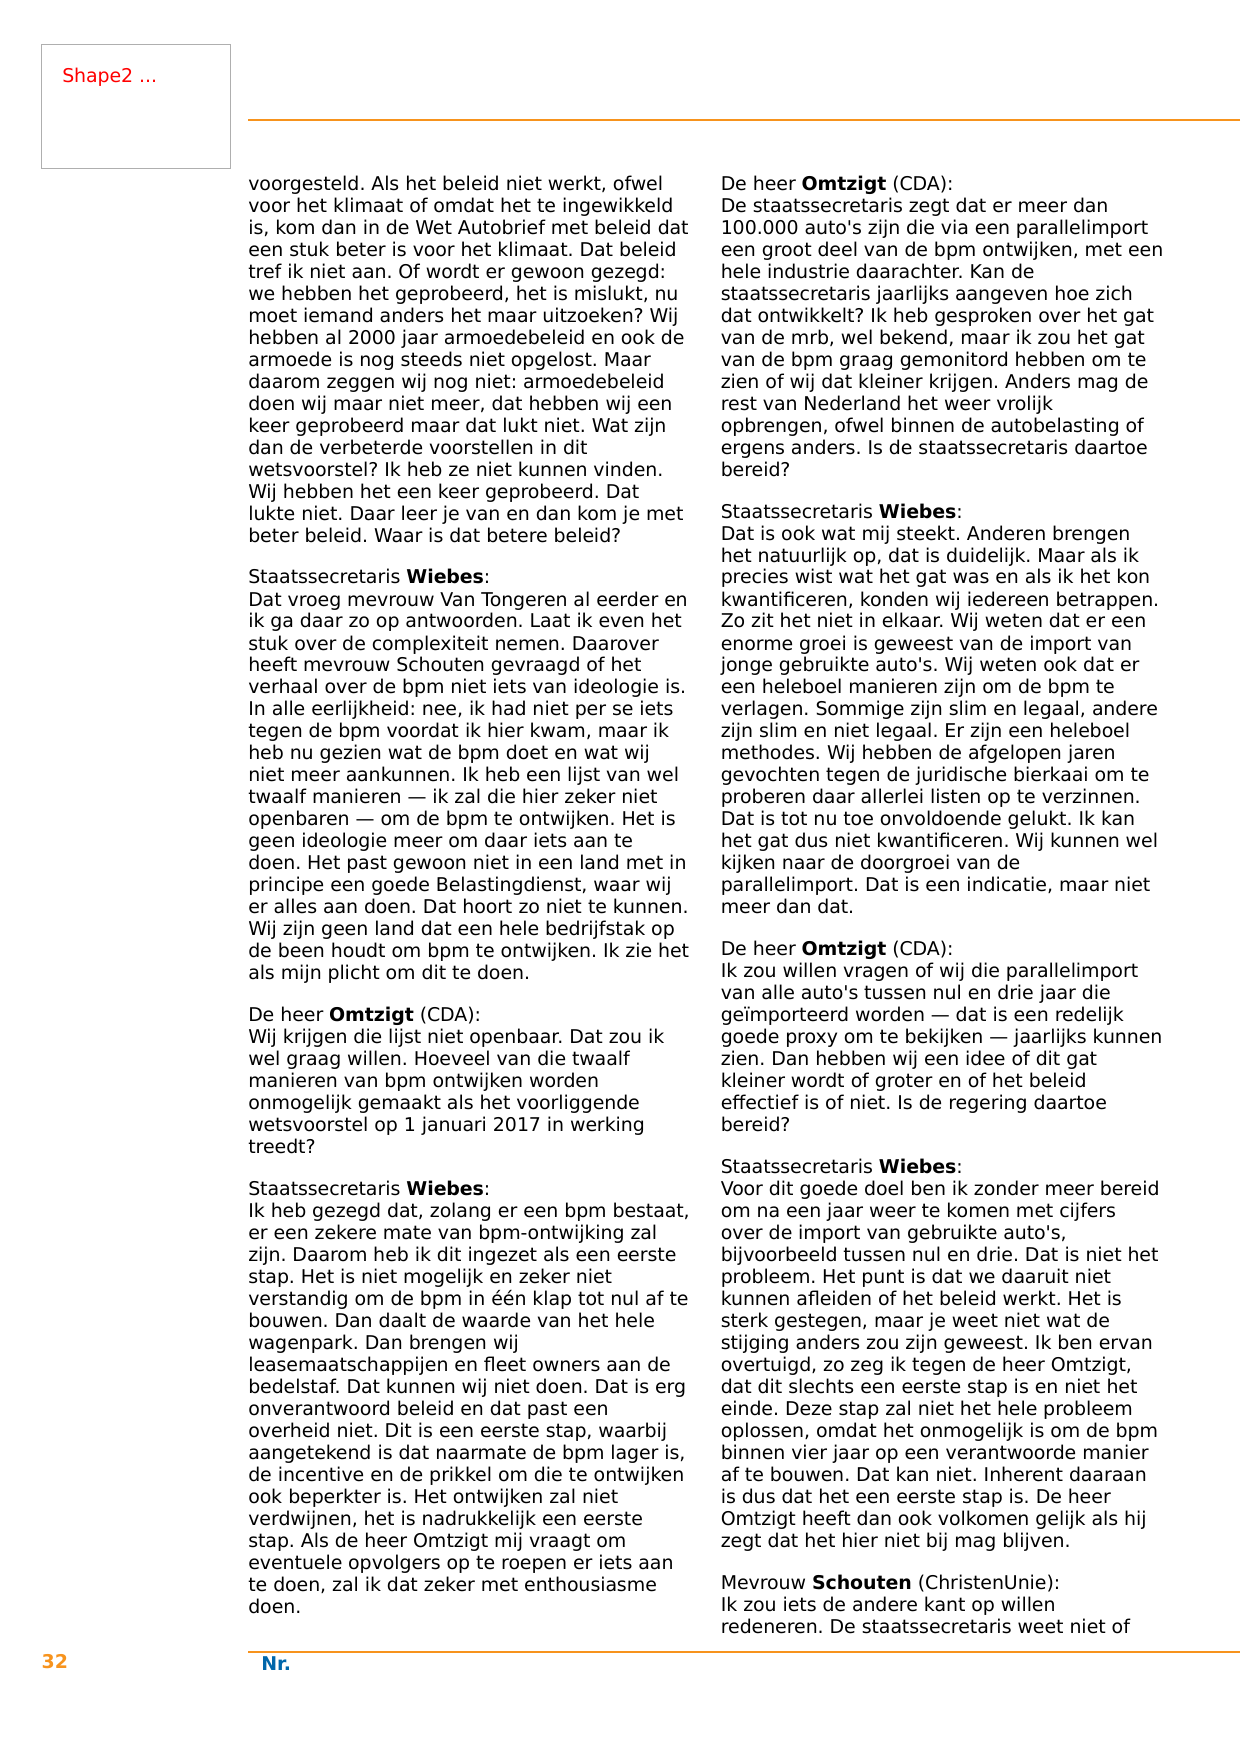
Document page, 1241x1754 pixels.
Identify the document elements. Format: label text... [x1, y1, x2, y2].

text Dat vroeg mevrouw Van Tongeren al eerder en ik ga daar zo op antwoorden. Laat ik even het stuk over de complexiteit nemen. Daarover heeft mevrouw Schouten gevraagd of het verhaal over de bpm niet iets van ideologie is. In alle eerlijkheid: nee, ik had niet per se iets tegen de bpm voordat ik hier kwam, maar ik heb nu gezien wat de bpm doet en wat wij niet meer aankunnen. Ik heb een lijst van wel twaalf manieren — ik zal die hier zeker niet openbaren — om de bpm te ontwijken. Het is geen ideologie meer om daar iets aan te doen. Het past gewoon niet in een land met in principe een goede Belastingdienst, waar wij er alles aan doen. Dat hoort zo niet te kunnen. Wij zijn geen land dat een hele bedrijfstak op de been houdt om bpm te ontwijken. Ik zie het als mijn plicht om dit te doen. [248, 588, 691, 984]
text Dat is ook wat mij steekt. Anderen brengen het natuurlijk op, dat is duidelijk. Maar als ik precies wist wat het gat was en als ik het kon kwantificeren, konden wij iedereen betrappen. Zo zit het niet in elkaar. Wij weten dat er een enorme groei is geweest van de import van jonge gebruikte auto's. Wij weten ook dat er een heleboel manieren zijn om de bpm te verlagen. Sommige zijn slim en legaal, andere zijn slim en niet legaal. Er zijn een heleboel methodes. Wij hebben de afgelopen jaren gevochten tegen de juridische bierkaai om te proberen daar allerlei listen op te verzinnen. Dat is tot nu toe onvoldoende gelukt. Ik kan het gat dus niet kwantificeren. Wij kunnen wel kijken naar de doorgroei van de parallelimport. Dat is een indicatie, maar niet meer dan dat. [721, 522, 1163, 918]
text De staatssecretaris zegt dat er meer dan 100.000 auto's zijn die via een parallelimport een groot deel van de bpm ontwijken, met een hele industrie daarachter. Kan de staatssecretaris jaarlijks aangeven hoe zich dat ontwikkelt? Ik heb gesproken over het gat van de mrb, wel bekend, maar ik zou het gat van de bpm graag gemonitord hebben om te zien of wij dat kleiner krijgen. Anders mag de rest van Nederland het weer vrolijk opbrengen, ofwel binnen de autobelasting of ergens anders. Is de staatssecretaris daartoe bereid? [721, 195, 1163, 481]
text Staatssecretaris Wiebes: [248, 1178, 691, 1200]
text Voor dit goede doel ben ik zonder meer bereid om na een jaar weer te komen met cijfers over de import van gebruikte auto's, bijvoorbeeld tussen nul en drie. Dat is niet het probleem. Het punt is dat we daaruit niet kunnen afleiden of het beleid werkt. Het is sterk gestegen, maar je weet niet wat de stijging anders zou zijn geweest. Ik ben ervan overtuigd, zo zeg ik tegen de heer Omtzigt, dat dit slechts een eerste stap is en niet het einde. Deze stap zal niet het hele probleem oplossen, omdat het onmogelijk is om de bpm binnen vier jaar op een verantwoorde manier af te bouwen. Dat kan niet. Inherent daaraan is dus dat het een eerste stap is. De heer Omtzigt heeft dan ook volkomen gelijk als hij zegt dat het hier niet bij mag blijven. [721, 1178, 1163, 1552]
text voorgesteld. Als het beleid niet werkt, ofwel voor het klimaat of omdat het te ingewikkeld is, kom dan in de Wet Autobrief met beleid dat een stuk beter is voor het klimaat. Dat beleid tref ik niet aan. Of wordt er gewoon gezegd: we hebben het geprobeerd, het is mislukt, nu moet iemand anders het maar uitzoeken? Wij hebben al 2000 jaar armoedebeleid en ook de armoede is nog steeds niet opgelost. Maar daarom zeggen wij nog niet: armoedebeleid doen wij maar niet meer, dat hebben wij een keer geprobeerd maar dat lukt niet. Wat zijn dan de verbeterde voorstellen in dit wetsvoorstel? Ik heb ze niet kunnen vinden. Wij hebben het een keer geprobeerd. Dat lukte niet. Daar leer je van en dan kom je met beter beleid. Waar is dat betere beleid? [248, 173, 691, 546]
text De heer Omtzigt (CDA): [721, 938, 1163, 960]
text Staatssecretaris Wiebes: [248, 566, 691, 588]
text De heer Omtzigt (CDA): [248, 1004, 691, 1026]
text Ik zou willen vragen of wij die parallelimport van alle auto's tussen nul en drie jaar die geïmporteerd worden — dat is een redelijk goede proxy om te bekijken — jaarlijks kunnen zien. Dan hebben wij een idee of dit gat kleiner wordt of groter en of het beleid effectief is of niet. Is de regering daartoe bereid? [721, 960, 1163, 1136]
text Staatssecretaris Wiebes: [721, 501, 1163, 522]
text Ik zou iets de andere kant op willen redeneren. De staatssecretaris weet niet of [721, 1593, 1163, 1637]
text De heer Omtzigt (CDA): [721, 173, 1163, 195]
text Ik heb gezegd dat, zolang er een bpm bestaat, er een zekere mate van bpm-ontwijking zal zijn. Daarom heb ik dit ingezet als een eerste stap. Het is niet mogelijk en zeker niet verstandig om de bpm in één klap tot nul af te bouwen. Dan daalt de waarde van het hele wagenpark. Dan brengen wij leasemaatschappijen en fleet owners aan de bedelstaf. Dat kunnen wij niet doen. Dat is erg onverantwoord beleid en dat past een overheid niet. Dit is een eerste stap, waarbij aangetekend is dat naarmate de bpm lager is, de incentive en de prikkel om die te ontwijken ook beperkter is. Het ontwijken zal niet verdwijnen, het is nadrukkelijk een eerste stap. Als de heer Omtzigt mij vraagt om eventuele opvolgers op te roepen er iets aan te doen, zal ik dat zeker met enthousiasme doen. [248, 1200, 691, 1617]
text Wij krijgen die lijst niet openbaar. Dat zou ik wel graag willen. Hoeveel van die twaalf manieren van bpm ontwijken worden onmogelijk gemaakt als het voorliggende wetsvoorstel op 1 januari 2017 in werking treedt? [248, 1026, 691, 1158]
text Mevrouw Schouten (ChristenUnie): [721, 1572, 1163, 1593]
text Staatssecretaris Wiebes: [721, 1156, 1163, 1178]
